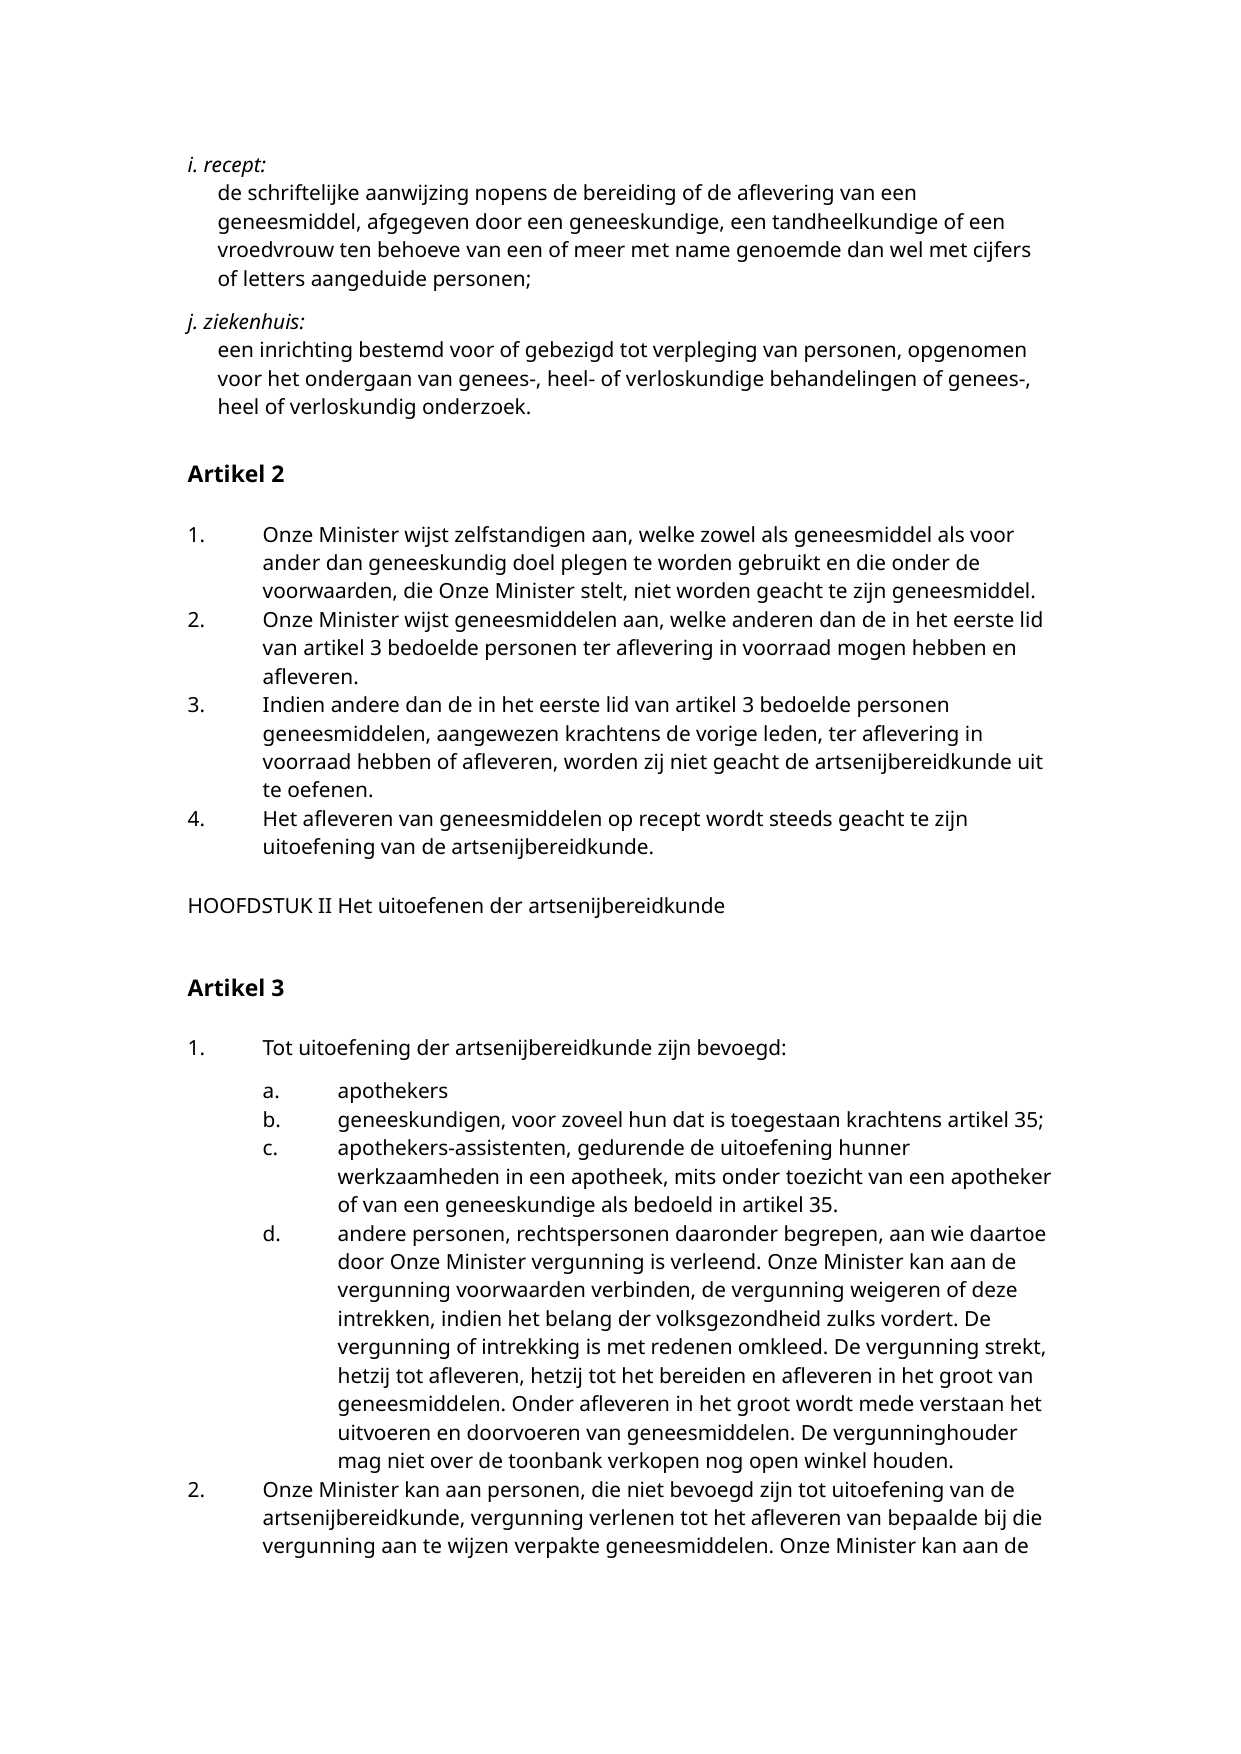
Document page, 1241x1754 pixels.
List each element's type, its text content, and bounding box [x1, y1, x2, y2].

list andere personen, rechtspersonen daaronder begrepen, aan wie daartoe door Onze Minister vergunning is verleend. Onze Minister kan aan de vergunning voorwaarden verbinden, de vergunning weigeren of deze intrekken, indien het belang der volksgezondheid zulks vordert. De vergunning of intrekking is met redenen omkleed. De vergunning strekt, hetzij tot afleveren, hetzij tot het bereiden en afleveren in het groot van geneesmiddelen. Onder afleveren in het groot wordt mede verstaan het uitvoeren en doorvoeren van geneesmiddelen. De vergunninghouder mag niet over de toonbank verkopen nog open winkel houden. [262, 1219, 1053, 1475]
list Tot uitoefening der artsenijbereidkunde zijn bevoegd: [187, 1033, 1053, 1062]
text de schriftelijke aanwijzing nopens de bereiding of de aflevering van een geneesmiddel, afgegeven door een geneeskundige, een tandheelkundige of een vroedvrouw ten behoeve van een of meer met name genoemde dan wel met cijfers of letters aangeduide personen; [217, 178, 1053, 292]
text i. recept: [187, 150, 1053, 178]
text j. ziekenhuis: [187, 307, 1053, 336]
list Het afleveren van geneesmiddelen op recept wordt steeds geacht te zijn uitoefening van de artsenijbereidkunde. [187, 804, 1053, 861]
text een inrichting bestemd voor of gebezigd tot verpleging van personen, opgenomen voor het ondergaan van genees-, heel- of verloskundige behandelingen of genees-, heel of verloskundig onderzoek. [217, 336, 1053, 421]
list Indien andere dan de in het eerste lid van artikel 3 bedoelde personen geneesmiddelen, aangewezen krachtens de vorige leden, ter aflevering in voorraad hebben of afleveren, worden zij niet geacht de artsenijbereidkunde uit te oefenen. [187, 690, 1053, 804]
list Onze Minister kan aan personen, die niet bevoegd zijn tot uitoefening van de artsenijbereidkunde, vergunning verlenen tot het afleveren van bepaalde bij die vergunning aan te wijzen verpakte geneesmiddelen. Onze Minister kan aan de [187, 1475, 1053, 1560]
list apothekers [262, 1077, 1053, 1105]
subtitle HOOFDSTUK II Het uitoefenen der artsenijbereidkunde [187, 891, 1053, 919]
subtitle Artikel 2 [187, 458, 1053, 490]
list Onze Minister wijst zelfstandigen aan, welke zowel als geneesmiddel als voor ander dan geneeskundig doel plegen te worden gebruikt en die onder de voorwaarden, die Onze Minister stelt, niet worden geacht te zijn geneesmiddel. [187, 520, 1053, 605]
subtitle Artikel 3 [187, 972, 1053, 1003]
list apothekers-assistenten, gedurende de uitoefening hunner werkzaamheden in een apotheek, mits onder toezicht van een apotheker of van een geneeskundige als bedoeld in artikel 35. [262, 1133, 1053, 1219]
list Onze Minister wijst geneesmiddelen aan, welke anderen dan de in het eerste lid van artikel 3 bedoelde personen ter aflevering in voorraad mogen hebben en afleveren. [187, 605, 1053, 690]
list geneeskundigen, voor zoveel hun dat is toegestaan krachtens artikel 35; [262, 1105, 1053, 1133]
